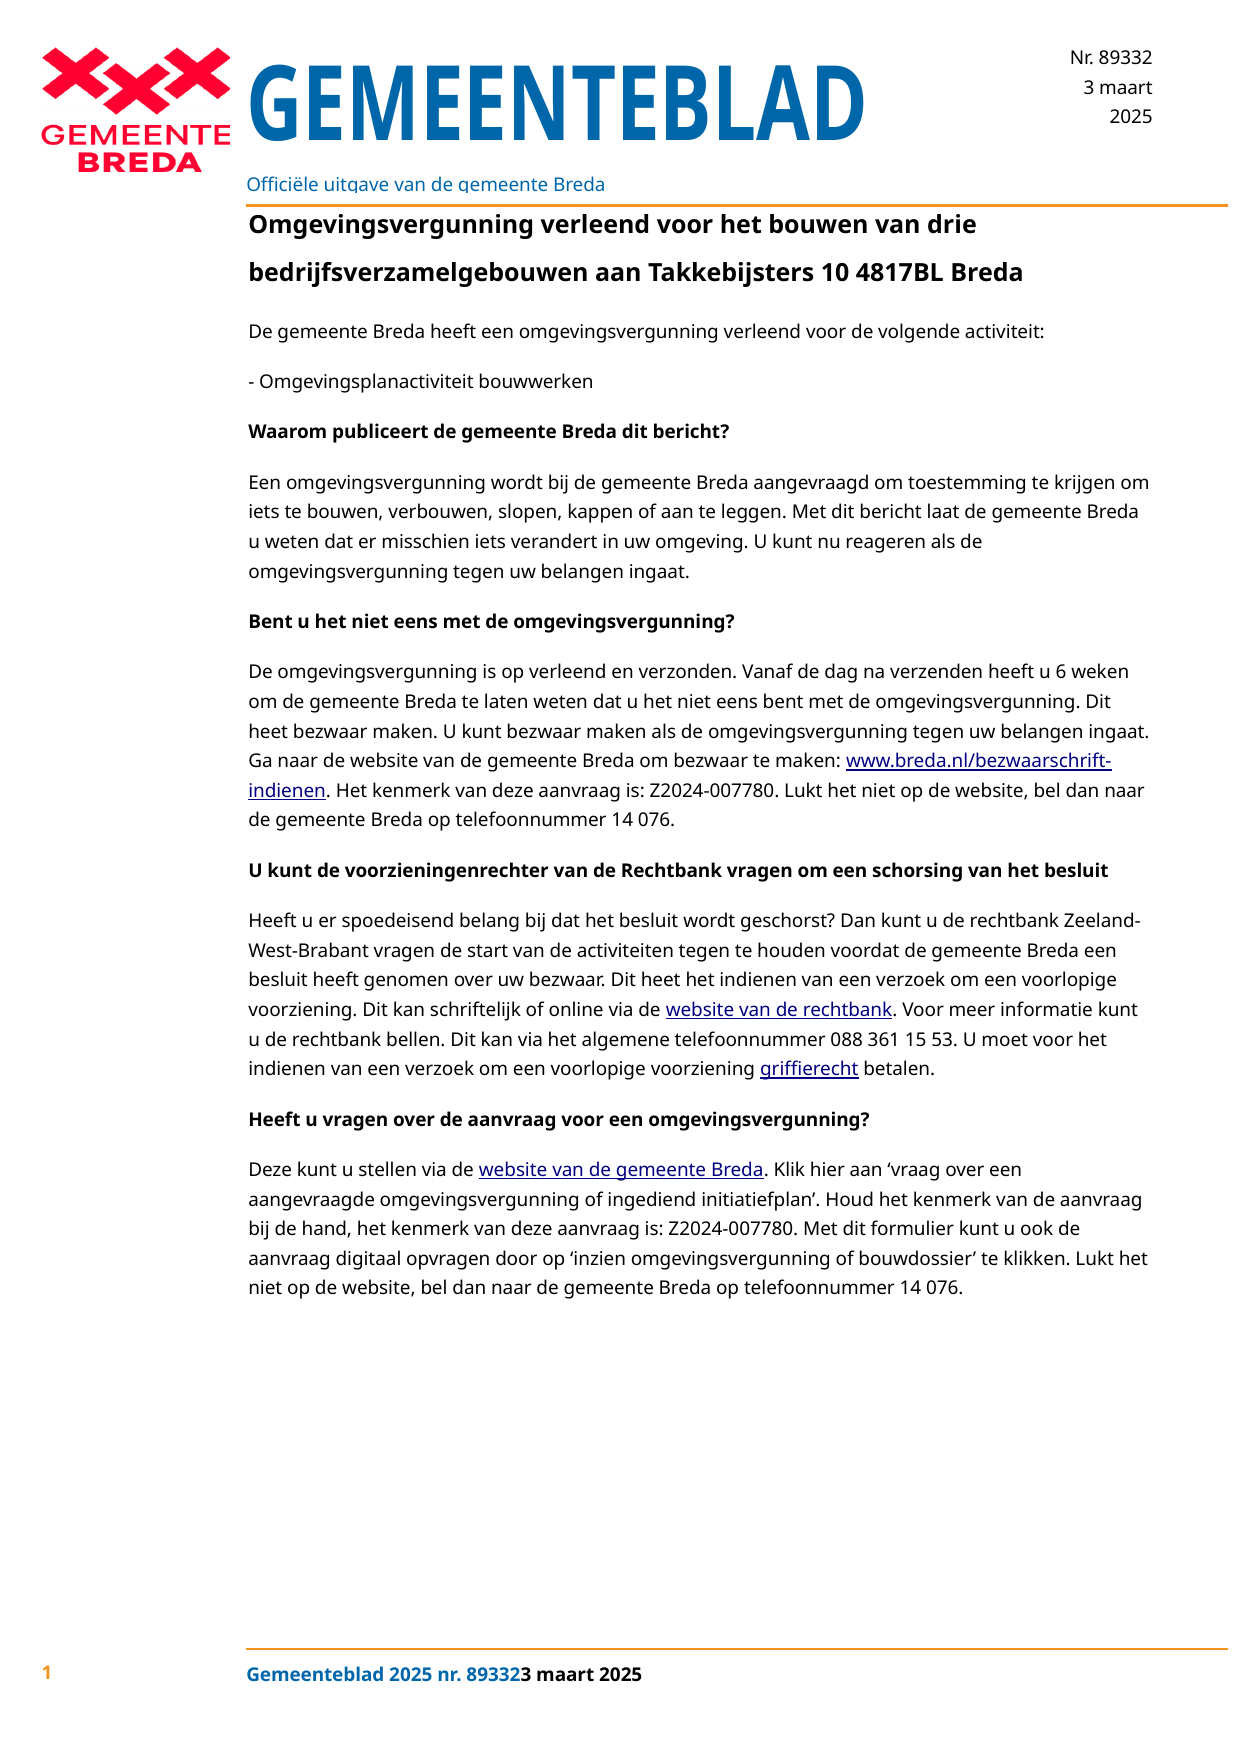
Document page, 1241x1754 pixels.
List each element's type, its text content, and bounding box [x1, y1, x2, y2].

text Omgevingsvergunning verleend voor het bouwen van drie bedrijfsverzamelgebouwen aan Takkebijsters 10 4817BL Breda [248, 207, 1152, 288]
text Een omgevingsvergunning wordt bij de gemeente Breda aangevraagd om toestemming te krijgen om iets te bouwen, verbouwen, slopen, kappen of aan te leggen. Met dit bericht laat de gemeente Breda u weten dat er misschien iets verandert in uw omgeving. U kunt nu reageren als de omgevingsvergunning tegen uw belangen ingaat. [248, 469, 1152, 584]
text U kunt de voorzieningenrechter van de Rechtbank vragen om een schorsing van het besluit [248, 857, 1152, 883]
text Waarom publiceert de gemeente Breda dit bericht? [248, 419, 1152, 444]
text Heeft u er spoedeisend belang bij dat het besluit wordt geschorst? Dan kunt u de rechtbank Zeeland-West-Brabant vragen de start van de activiteiten tegen te houden voordat de gemeente Breda een besluit heeft genomen over uw bezwaar. Dit heet het indienen van een verzoek om een voorlopige voorziening. Dit kan schriftelijk of online via de website van de rechtbank. Voor meer informatie kunt u de rechtbank bellen. Dit kan via het algemene telefoonnummer 088 361 15 53. U moet voor het indienen van een verzoek om een voorlopige voorziening griffierecht betalen. [248, 907, 1152, 1081]
text De omgevingsvergunning is op verleend en verzonden. Vanaf de dag na verzenden heeft u 6 weken om de gemeente Breda te laten weten dat u het niet eens bent met de omgevingsvergunning. Dit heet bezwaar maken. U kunt bezwaar maken als de omgevingsvergunning tegen uw belangen ingaat. Ga naar de website van de gemeente Breda om bezwaar te maken: www.breda.nl/bezwaarschrift-indienen. Het kenmerk van deze aanvraag is: Z2024-007780. Lukt het niet op de website, bel dan naar de gemeente Breda op telefoonnummer 14 076. [248, 659, 1152, 832]
text De gemeente Breda heeft een omgevingsvergunning verleend voor de volgende activiteit: [248, 318, 1152, 344]
picture [41, 47, 231, 172]
text Bent u het niet eens met de omgevingsvergunning? [248, 608, 1152, 634]
text - Omgevingsplanactiviteit bouwwerken [248, 368, 1152, 394]
text Deze kunt u stellen via de website van de gemeente Breda. Klik hier aan ‘vraag over een aangevraagde omgevingsvergunning of ingediend initiatiefplan’. Houd het kenmerk van de aanvraag bij de hand, het kenmerk van deze aanvraag is: Z2024-007780. Met dit formulier kunt u ook de aanvraag digitaal opvragen door op ‘inzien omgevingsvergunning of bouwdossier’ te klikken. Lukt het niet op de website, bel dan naar de gemeente Breda op telefoonnummer 14 076. [248, 1156, 1152, 1300]
text Heeft u vragen over de aanvraag voor een omgevingsvergunning? [248, 1106, 1152, 1132]
